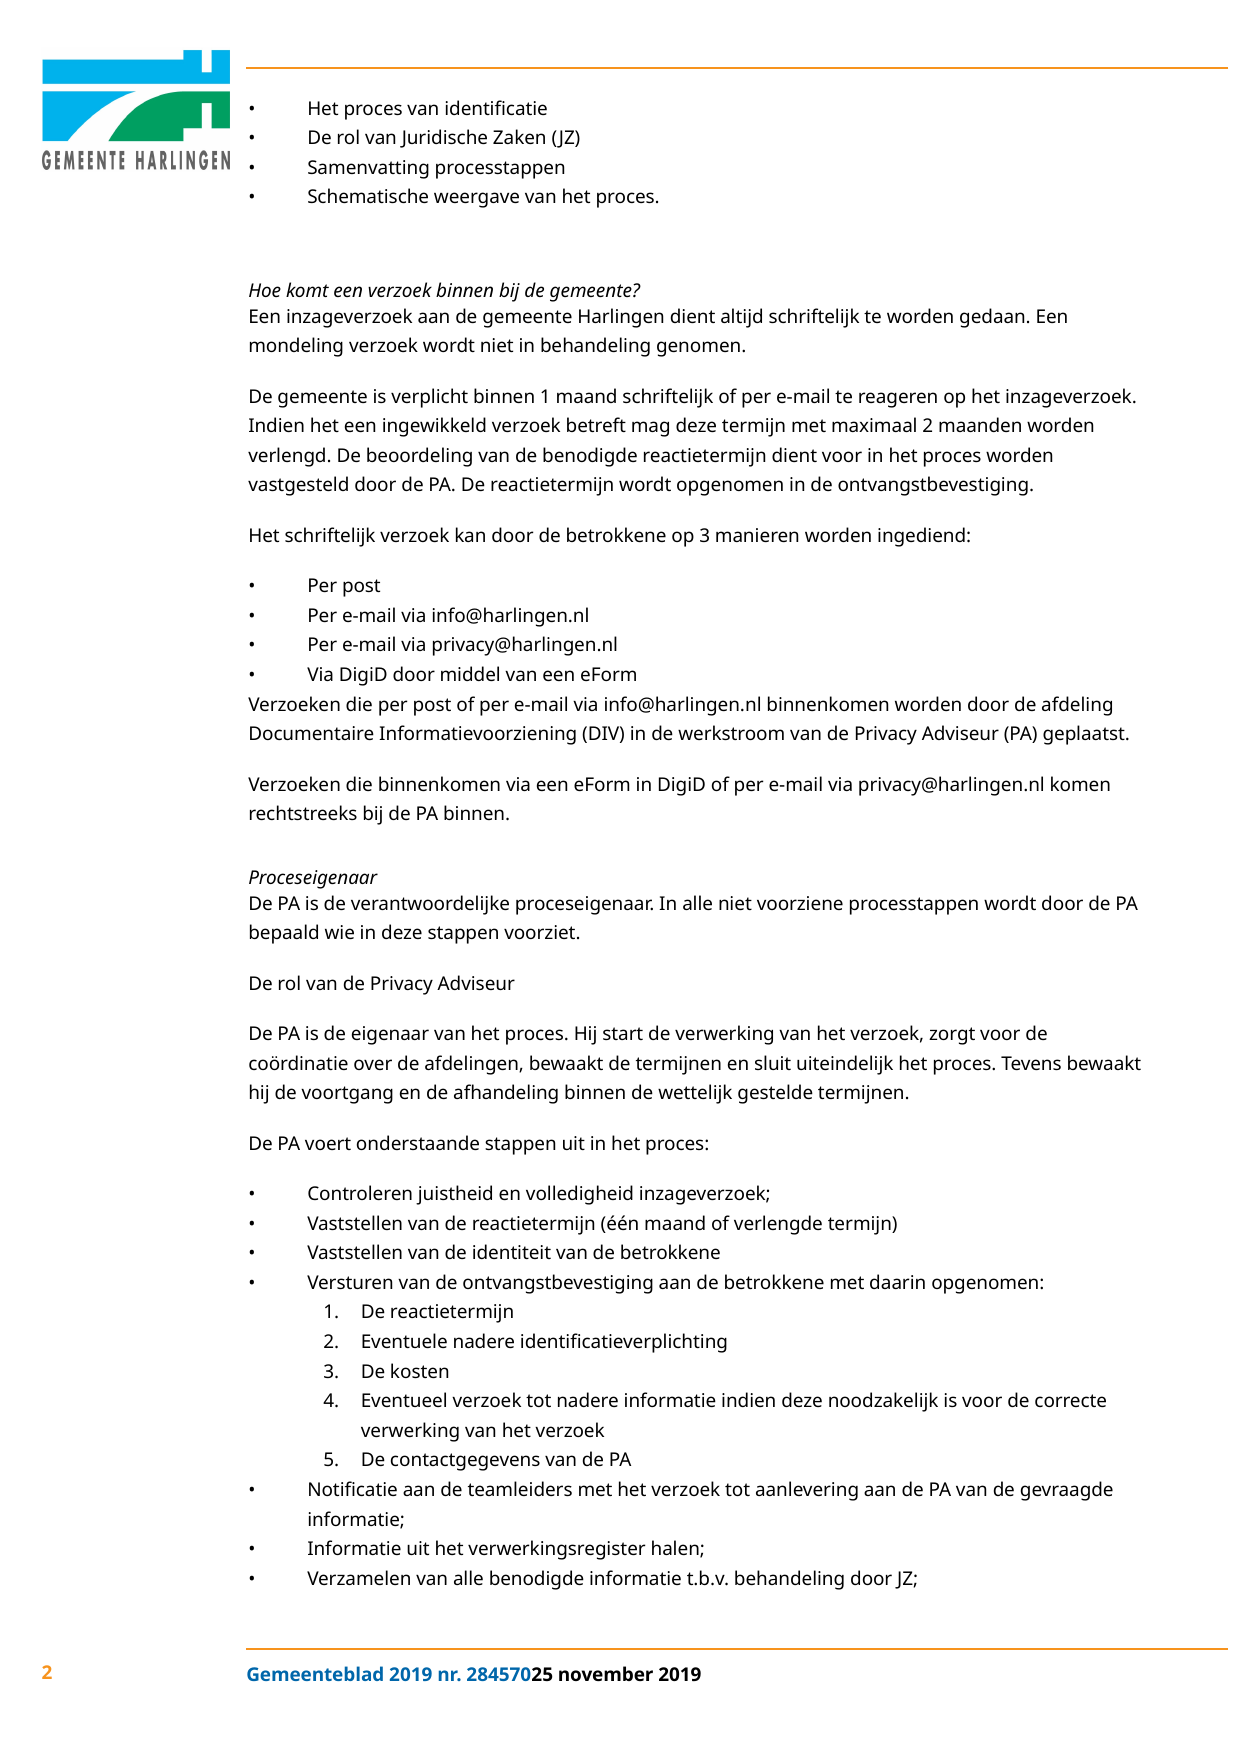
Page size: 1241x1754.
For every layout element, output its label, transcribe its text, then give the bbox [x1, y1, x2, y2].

text Hoe komt een verzoek binnen bij de gemeente? [248, 277, 1152, 303]
text Verzoeken die per post of per e-mail via info@harlingen.nl binnenkomen worden door de afdeling Documentaire Informatievoorziening (DIV) in de werkstroom van de Privacy Adviseur (PA) geplaatst. [248, 691, 1152, 746]
list Per e-mail via privacy@harlingen.nl [248, 632, 1152, 657]
text Proceseigenaar [248, 864, 1152, 890]
text De rol van de Privacy Adviseur [248, 970, 1152, 996]
list De rol van Juridische Zaken (JZ) [248, 124, 1152, 150]
list De reactietermijn [323, 1299, 1152, 1324]
text De PA voert onderstaande stappen uit in het proces: [248, 1130, 1152, 1156]
picture [41, 47, 231, 172]
list Per post [248, 572, 1152, 598]
list Vaststellen van de reactietermijn (één maand of verlengde termijn) [248, 1210, 1152, 1236]
list Samenvatting processtappen [248, 154, 1152, 180]
text De PA is de eigenaar van het proces. Hij start de verwerking van het verzoek, zorgt voor de coördinatie over de afdelingen, bewaakt de termijnen en sluit uiteindelijk het proces. Tevens bewaakt hij de voortgang en de afhandeling binnen de wettelijk gestelde termijnen. [248, 1020, 1152, 1105]
list Schematische weergave van het proces. [248, 183, 1152, 209]
text Een inzageverzoek aan de gemeente Harlingen dient altijd schriftelijk te worden gedaan. Een mondeling verzoek wordt niet in behandeling genomen. [248, 303, 1152, 358]
text De gemeente is verplicht binnen 1 maand schriftelijk of per e-mail te reageren op het inzageverzoek. Indien het een ingewikkeld verzoek betreft mag deze termijn met maximaal 2 maanden worden verlengd. De beoordeling van de benodigde reactietermijn dient voor in het proces worden vastgesteld door de PA. De reactietermijn wordt opgenomen in de ontvangstbevestiging. [248, 383, 1152, 497]
list Controleren juistheid en volledigheid inzageverzoek; [248, 1180, 1152, 1206]
list Via DigiD door middel van een eForm [248, 661, 1152, 687]
list Versturen van de ontvangstbevestiging aan de betrokkene met daarin opgenomen: [248, 1269, 1152, 1295]
list Het proces van identificatie [248, 95, 1152, 121]
list De kosten [323, 1358, 1152, 1384]
list Verzamelen van alle benodigde informatie t.b.v. behandeling door JZ; [248, 1565, 1152, 1591]
list Notificatie aan de teamleiders met het verzoek tot aanlevering aan de PA van de gevraagde informatie; [248, 1476, 1152, 1532]
text Verzoeken die binnenkomen via een eForm in DigiD of per e-mail via privacy@harlingen.nl komen rechtstreeks bij de PA binnen. [248, 771, 1152, 826]
text Het schriftelijk verzoek kan door de betrokkene op 3 manieren worden ingediend: [248, 522, 1152, 548]
text De PA is de verantwoordelijke proceseigenaar. In alle niet voorziene processtappen wordt door de PA bepaald wie in deze stappen voorziet. [248, 890, 1152, 945]
list Informatie uit het verwerkingsregister halen; [248, 1535, 1152, 1561]
list Per e-mail via info@harlingen.nl [248, 602, 1152, 628]
list Eventuele nadere identificatieverplichting [323, 1328, 1152, 1354]
list De contactgegevens van de PA [323, 1447, 1152, 1472]
list Vaststellen van de identiteit van de betrokkene [248, 1239, 1152, 1265]
list Eventueel verzoek tot nadere informatie indien deze noodzakelijk is voor de correcte verwerking van het verzoek [323, 1387, 1152, 1443]
